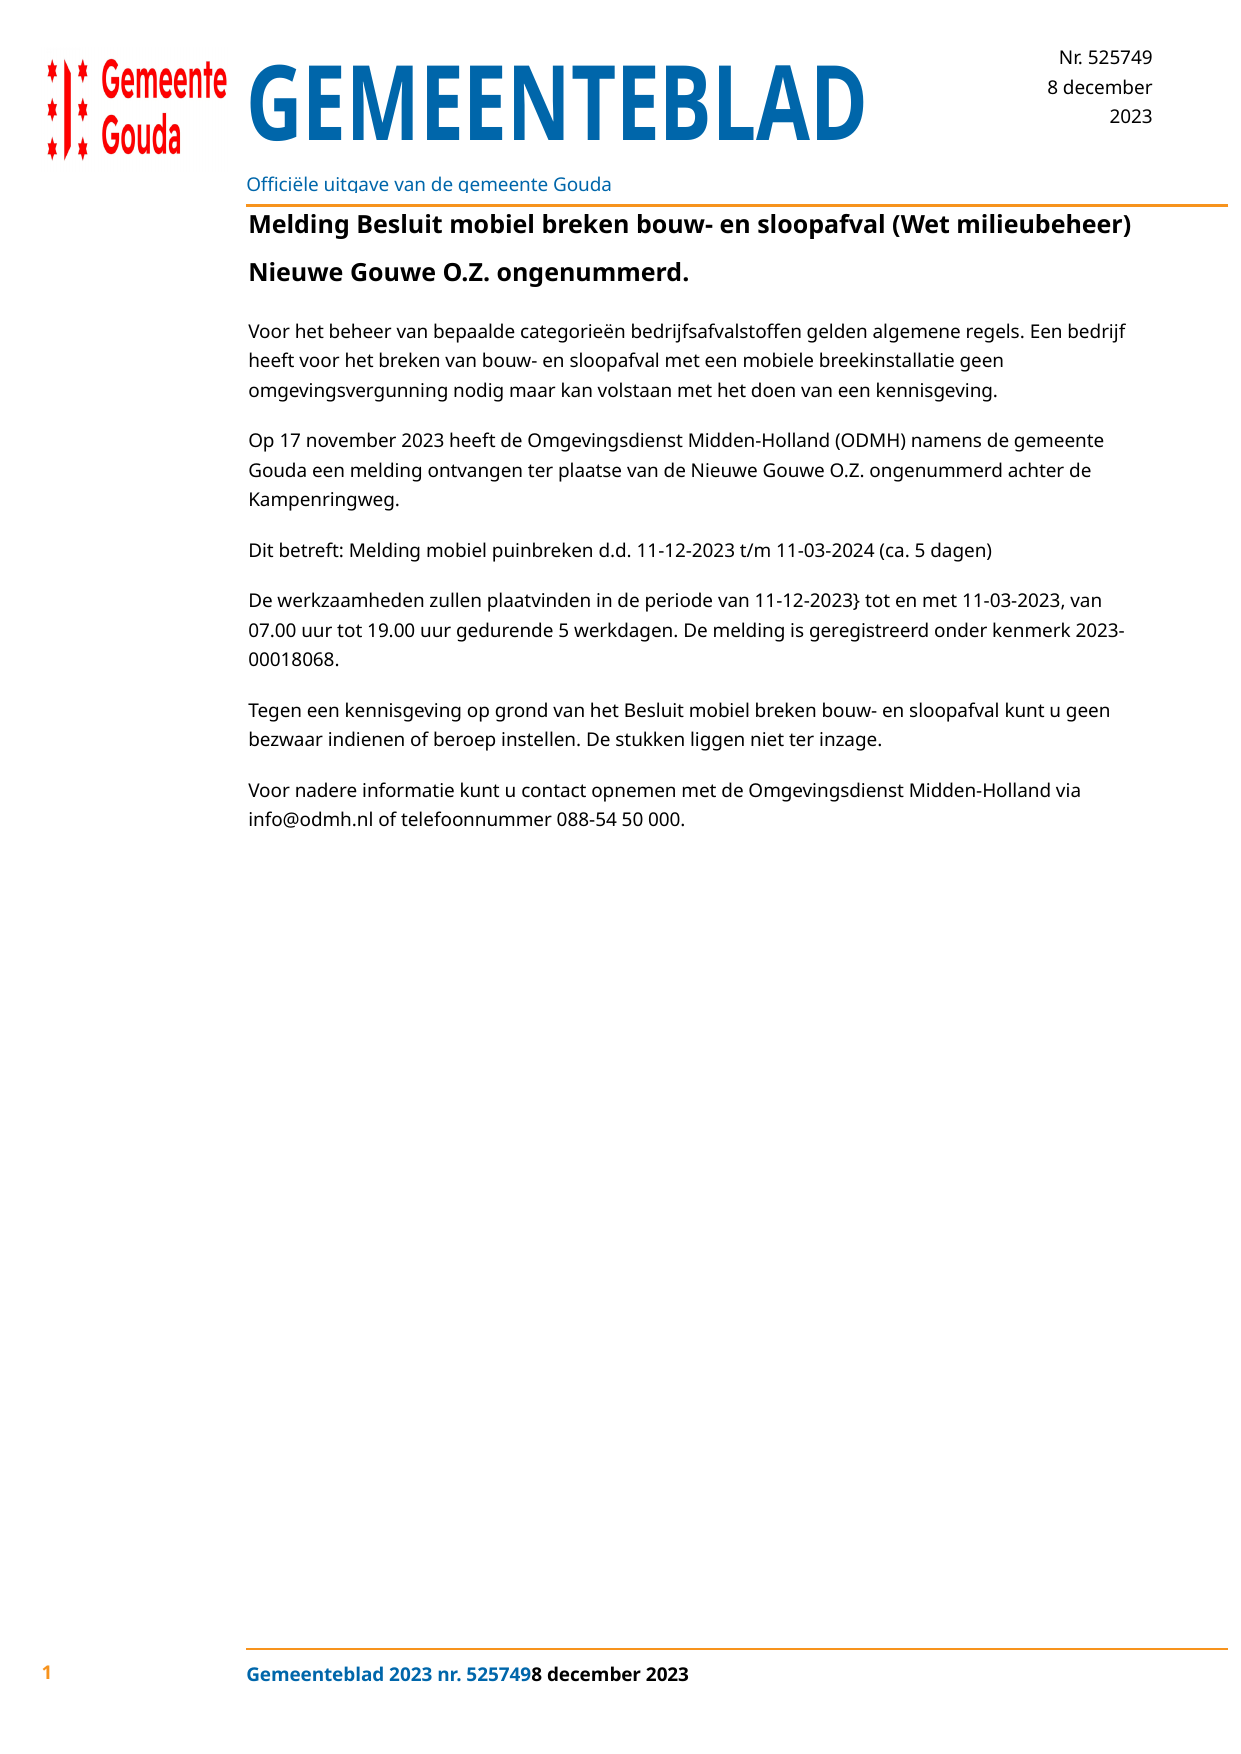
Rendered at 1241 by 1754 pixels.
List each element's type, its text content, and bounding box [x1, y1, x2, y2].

picture [41, 47, 231, 172]
text Dit betreft: Melding mobiel puinbreken d.d. 11-12-2023 t/m 11-03-2024 (ca. 5 dagen) [248, 537, 1152, 563]
text Melding Besluit mobiel breken bouw- en sloopafval (Wet milieubeheer) Nieuwe Gouwe O.Z. ongenummerd. [248, 207, 1152, 288]
text Tegen een kennisgeving op grond van het Besluit mobiel breken bouw- en sloopafval kunt u geen bezwaar indienen of beroep instellen. De stukken liggen niet ter inzage. [248, 697, 1152, 752]
text Voor het beheer van bepaalde categorieën bedrijfsafvalstoffen gelden algemene regels. Een bedrijf heeft voor het breken van bouw- en sloopafval met een mobiele breekinstallatie geen omgevingsvergunning nodig maar kan volstaan met het doen van een kennisgeving. [248, 318, 1152, 403]
text Op 17 november 2023 heeft de Omgevingsdienst Midden-Holland (ODMH) namens de gemeente Gouda een melding ontvangen ter plaatse van de Nieuwe Gouwe O.Z. ongenummerd achter de Kampenringweg. [248, 427, 1152, 512]
text De werkzaamheden zullen plaatvinden in de periode van 11-12-2023} tot en met 11-03-2023, van 07.00 uur tot 19.00 uur gedurende 5 werkdagen. De melding is geregistreerd onder kenmerk 2023-00018068. [248, 587, 1152, 672]
text Voor nadere informatie kunt u contact opnemen met de Omgevingsdienst Midden-Holland via info@odmh.nl of telefoonnummer 088-54 50 000. [248, 777, 1152, 832]
